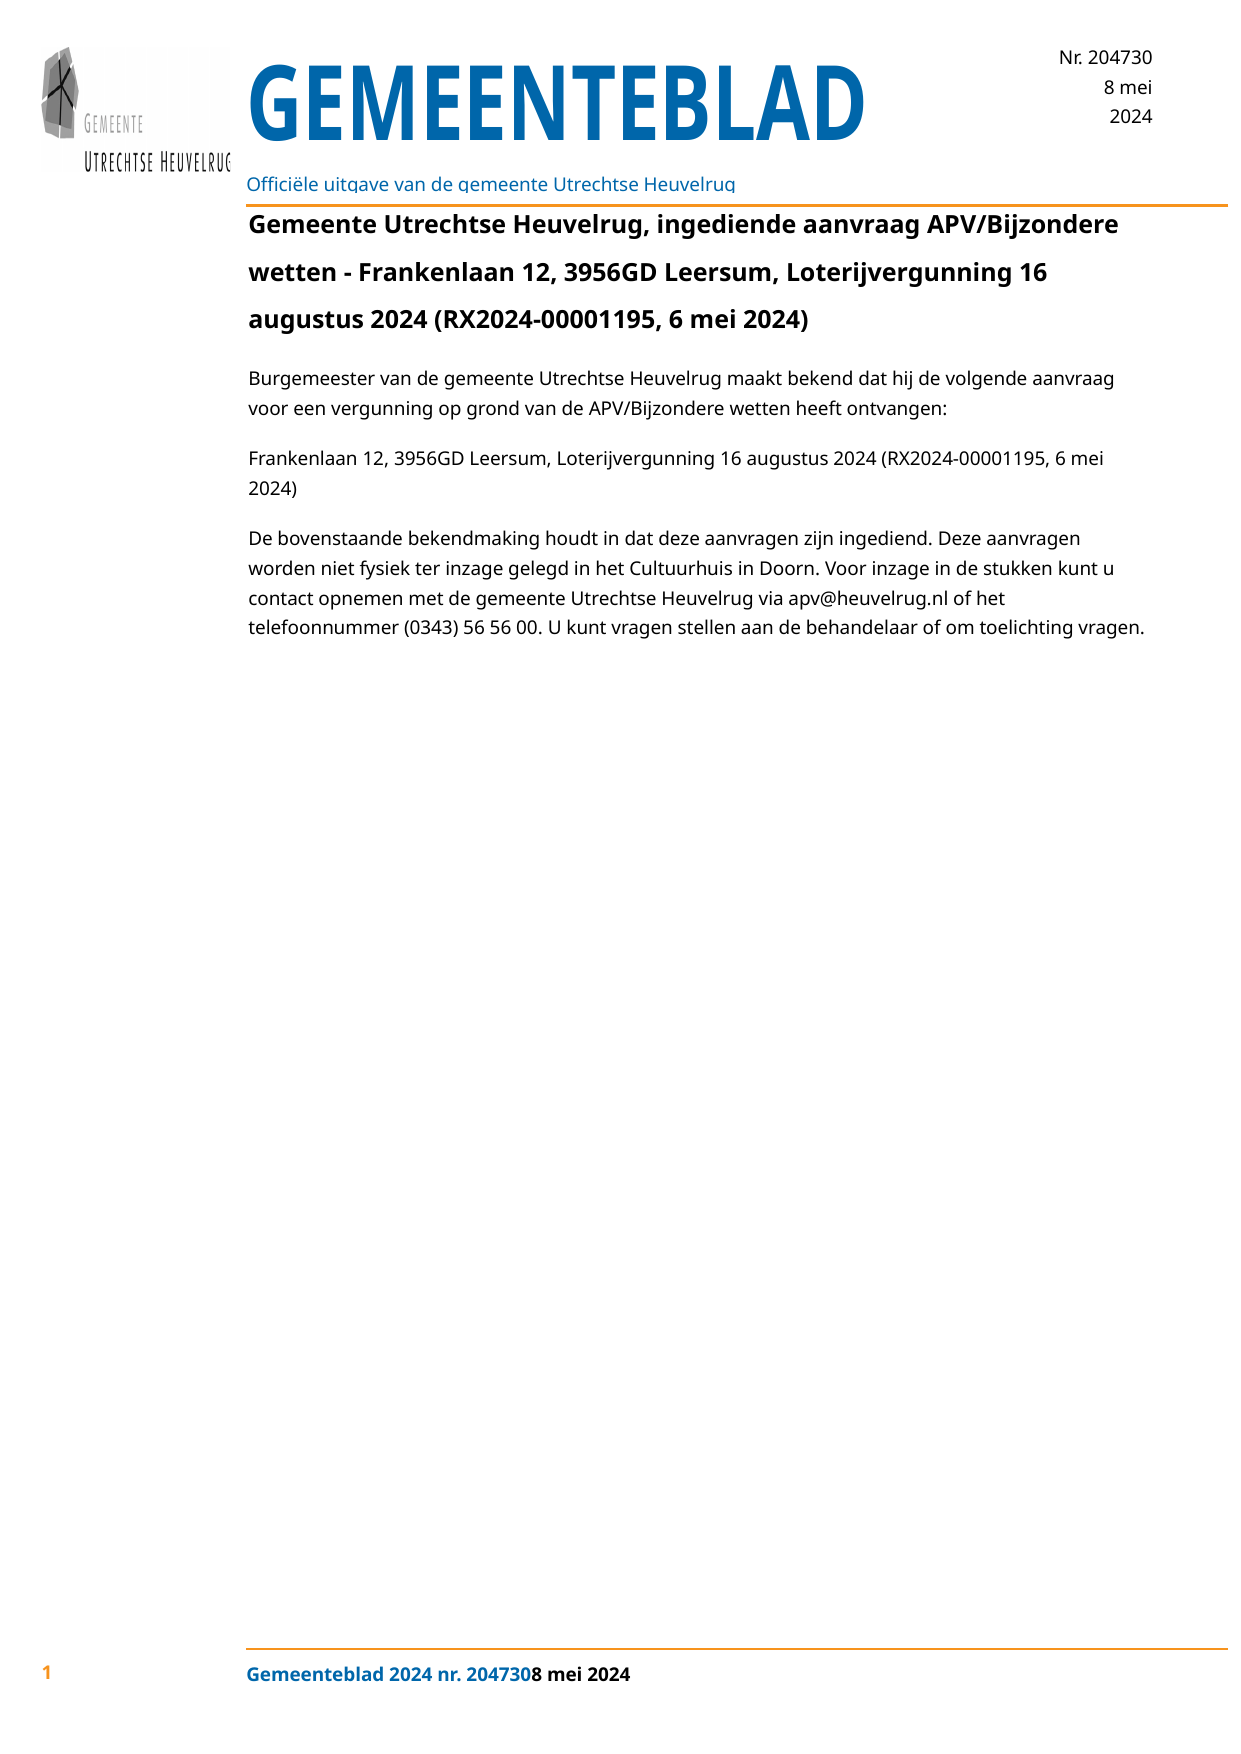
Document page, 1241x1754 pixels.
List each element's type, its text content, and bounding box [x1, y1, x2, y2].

picture [41, 47, 231, 172]
text De bovenstaande bekendmaking houdt in dat deze aanvragen zijn ingediend. Deze aanvragen worden niet fysiek ter inzage gelegd in het Cultuurhuis in Doorn. Voor inzage in de stukken kunt u contact opnemen met de gemeente Utrechtse Heuvelrug via apv@heuvelrug.nl of het telefoonnummer (0343) 56 56 00. U kunt vragen stellen aan de behandelaar of om toelichting vragen. [248, 526, 1152, 640]
text Burgemeester van de gemeente Utrechtse Heuvelrug maakt bekend dat hij de volgende aanvraag voor een vergunning op grond van de APV/Bijzondere wetten heeft ontvangen: [248, 366, 1152, 421]
text Frankenlaan 12, 3956GD Leersum, Loterijvergunning 16 augustus 2024 (RX2024-00001195, 6 mei 2024) [248, 446, 1152, 501]
text Gemeente Utrechtse Heuvelrug, ingediende aanvraag APV/Bijzondere wetten - Frankenlaan 12, 3956GD Leersum, Loterijvergunning 16 augustus 2024 (RX2024-00001195, 6 mei 2024) [248, 207, 1152, 336]
